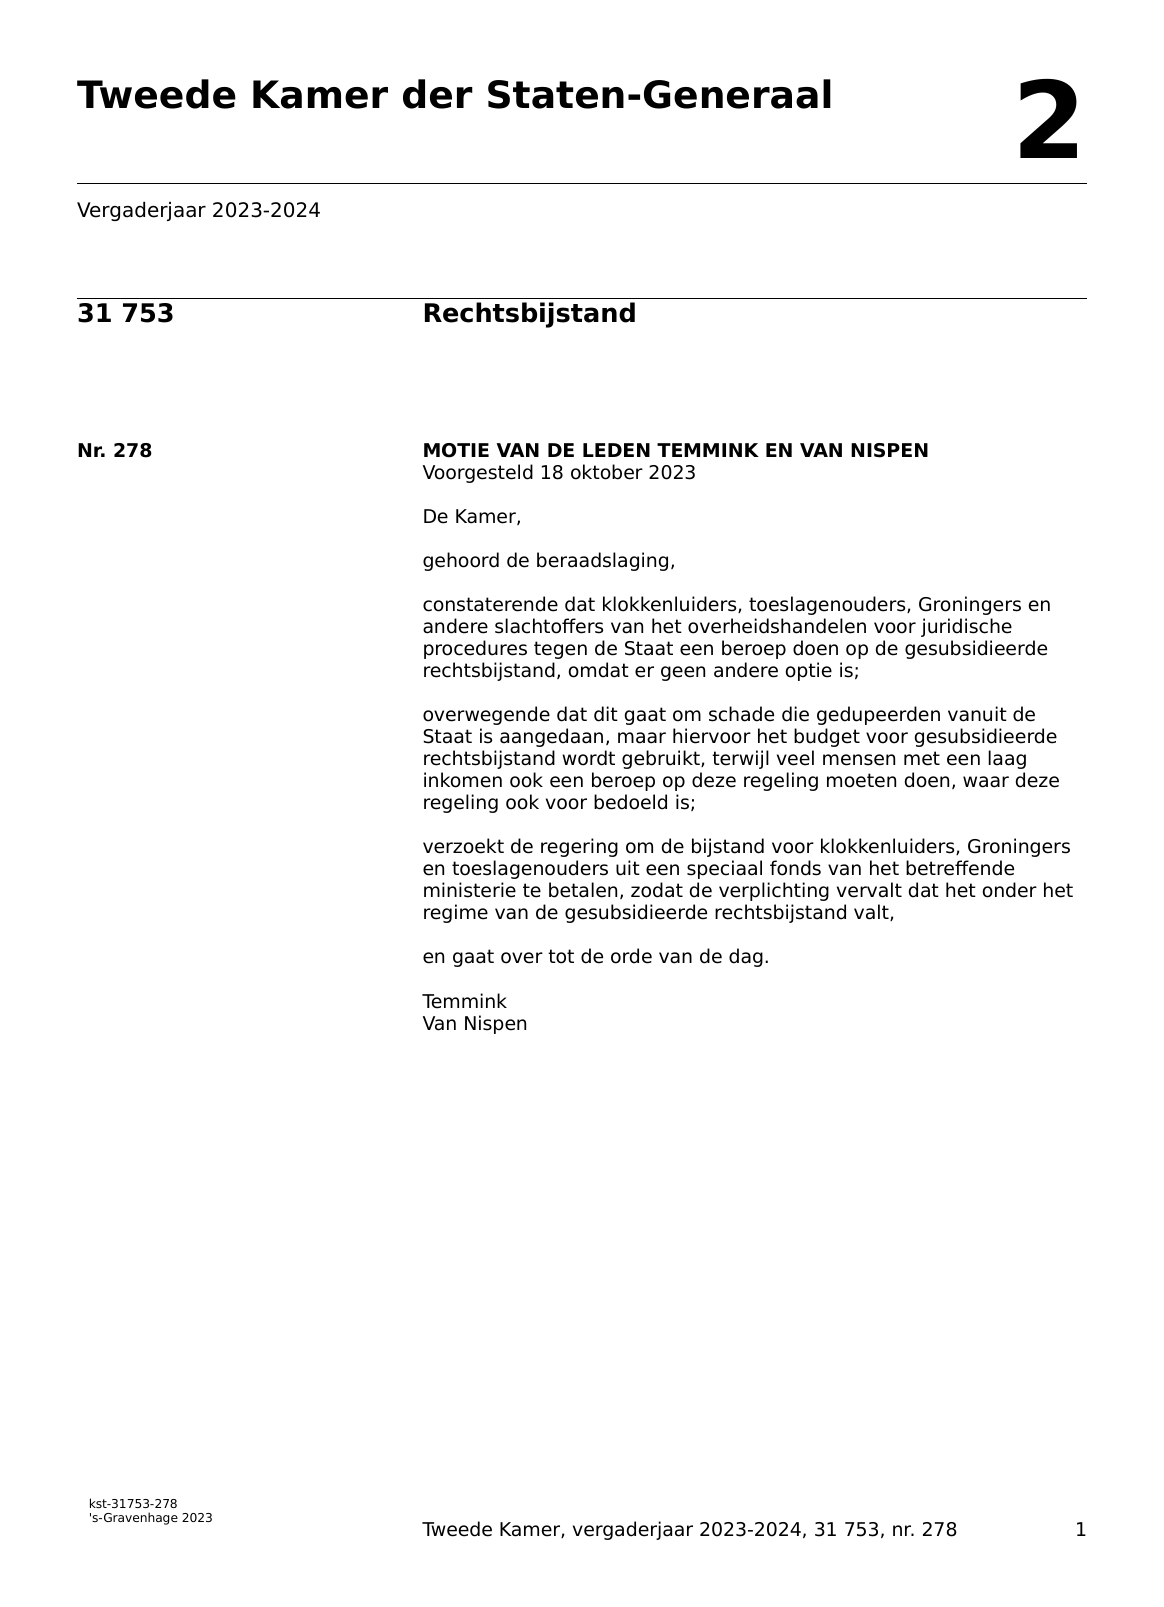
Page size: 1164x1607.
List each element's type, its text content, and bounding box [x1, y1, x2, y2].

text Temmink [422, 991, 1087, 1013]
text 's-Gravenhage 2023 [88, 1511, 323, 1525]
table_header Tweede Kamer der Staten-Generaal [77, 59, 886, 183]
subtitle Nr. 278 MOTIE VAN DE LEDEN TEMMINK EN VAN NISPEN [77, 440, 1087, 462]
text gehoord de beraadslaging, [422, 550, 1087, 572]
text constaterende dat klokkenluiders, toeslagenouders, Groningers en andere slachtoffers van het overheidshandelen voor juridische procedures tegen de Staat een beroep doen op de gesubsidieerde rechtsbijstand, omdat er geen andere optie is; [422, 594, 1087, 682]
text verzoekt de regering om de bijstand voor klokkenluiders, Groningers en toeslagenouders uit een speciaal fonds van het betreffende ministerie te betalen, zodat de verplichting vervalt dat het onder het regime van de gesubsidieerde rechtsbijstand valt, [422, 836, 1087, 924]
text De Kamer, [422, 506, 1087, 528]
text Van Nispen [422, 1013, 1087, 1034]
text kst-31753-278 [88, 1497, 323, 1511]
table_cell Vergaderjaar 2023-2024 [77, 184, 1087, 298]
text overwegende dat dit gaat om schade die gedupeerden vanuit de Staat is aangedaan, maar hiervoor het budget voor gesubsidieerde rechtsbijstand wordt gebruikt, terwijl veel mensen met een laag inkomen ook een beroep op deze regeling moeten doen, waar deze regeling ook voor bedoeld is; [422, 704, 1087, 814]
table_header 2 [886, 59, 1087, 183]
text en gaat over tot de orde van de dag. [422, 946, 1087, 968]
subtitle 31 753 Rechtsbijstand [77, 299, 1087, 329]
text Voorgesteld 18 oktober 2023 [422, 462, 1087, 484]
